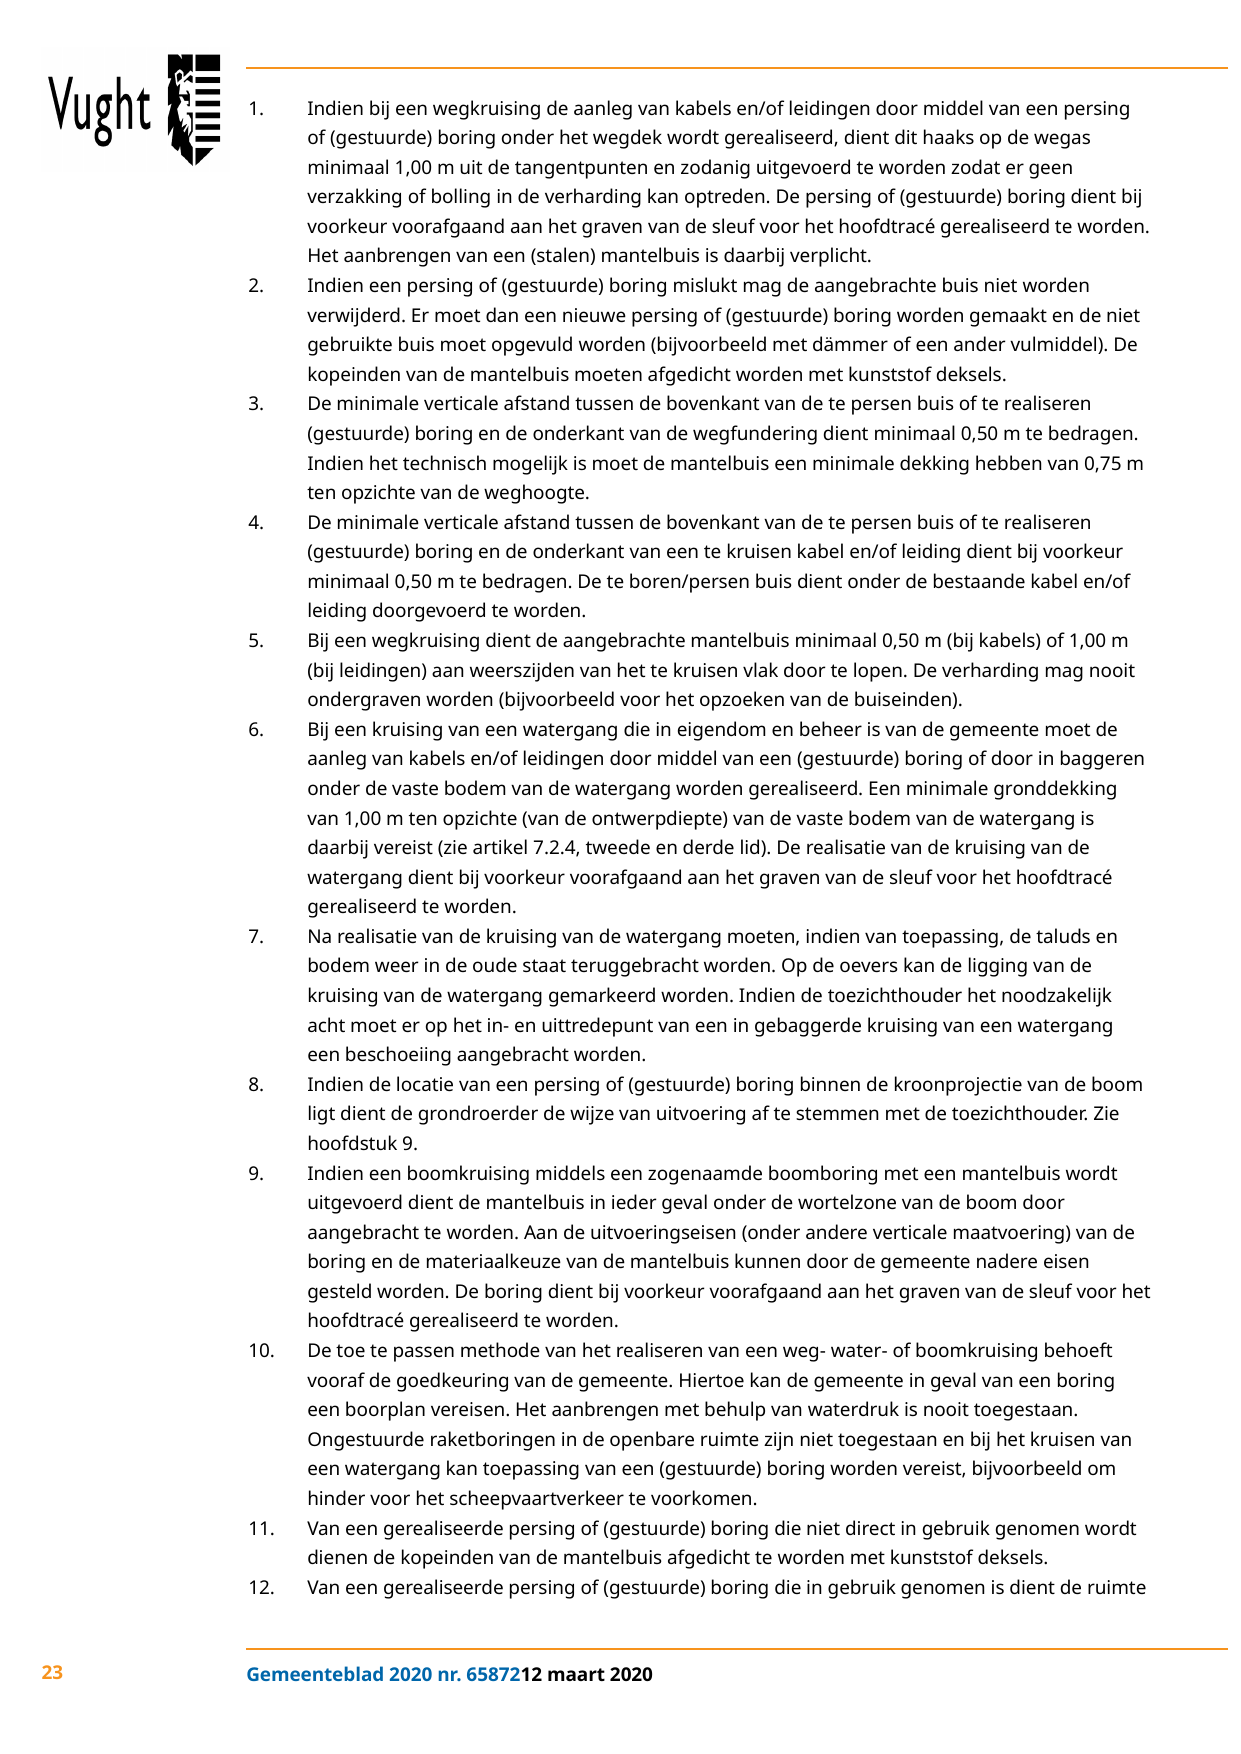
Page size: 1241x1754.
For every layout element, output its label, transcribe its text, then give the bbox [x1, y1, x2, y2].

list Indien bij een wegkruising de aanleg van kabels en/of leidingen door middel van een persing of (gestuurde) boring onder het wegdek wordt gerealiseerd, dient dit haaks op de wegas minimaal 1,00 m uit de tangentpunten en zodanig uitgevoerd te worden zodat er geen verzakking of bolling in de verharding kan optreden. De persing of (gestuurde) boring dient bij voorkeur voorafgaand aan het graven van de sleuf voor het hoofdtracé gerealiseerd te worden. Het aanbrengen van een (stalen) mantelbuis is daarbij verplicht. [248, 95, 1152, 268]
list Bij een wegkruising dient de aangebrachte mantelbuis minimaal 0,50 m (bij kabels) of 1,00 m (bij leidingen) aan weerszijden van het te kruisen vlak door te lopen. De verharding mag nooit ondergraven worden (bijvoorbeeld voor het opzoeken van de buiseinden). [248, 627, 1152, 712]
list De minimale verticale afstand tussen de bovenkant van de te persen buis of te realiseren (gestuurde) boring en de onderkant van een te kruisen kabel en/of leiding dient bij voorkeur minimaal 0,50 m te bedragen. De te boren/persen buis dient onder de bestaande kabel en/of leiding doorgevoerd te worden. [248, 509, 1152, 623]
list Indien een persing of (gestuurde) boring mislukt mag de aangebrachte buis niet worden verwijderd. Er moet dan een nieuwe persing of (gestuurde) boring worden gemaakt en de niet gebruikte buis moet opgevuld worden (bijvoorbeeld met dämmer of een ander vulmiddel). De kopeinden van de mantelbuis moeten afgedicht worden met kunststof deksels. [248, 272, 1152, 387]
list Na realisatie van de kruising van de watergang moeten, indien van toepassing, de taluds en bodem weer in de oude staat teruggebracht worden. Op de oevers kan de ligging van de kruising van de watergang gemarkeerd worden. Indien de toezichthouder het noodzakelijk acht moet er op het in- en uittredepunt van een in gebaggerde kruising van een watergang een beschoeiing aangebracht worden. [248, 923, 1152, 1067]
picture [41, 47, 231, 172]
list Bij een kruising van een watergang die in eigendom en beheer is van de gemeente moet de aanleg van kabels en/of leidingen door middel van een (gestuurde) boring of door in baggeren onder de vaste bodem van de watergang worden gerealiseerd. Een minimale gronddekking van 1,00 m ten opzichte (van de ontwerpdiepte) van de vaste bodem van de watergang is daarbij vereist (zie artikel 7.2.4, tweede en derde lid). De realisatie van de kruising van de watergang dient bij voorkeur voorafgaand aan het graven van de sleuf voor het hoofdtracé gerealiseerd te worden. [248, 716, 1152, 919]
list Van een gerealiseerde persing of (gestuurde) boring die in gebruik genomen is dient de ruimte [248, 1574, 1152, 1600]
list De toe te passen methode van het realiseren van een weg- water- of boomkruising behoeft vooraf de goedkeuring van de gemeente. Hiertoe kan de gemeente in geval van een boring een boorplan vereisen. Het aanbrengen met behulp van waterdruk is nooit toegestaan. Ongestuurde raketboringen in de openbare ruimte zijn niet toegestaan en bij het kruisen van een watergang kan toepassing van een (gestuurde) boring worden vereist, bijvoorbeeld om hinder voor het scheepvaartverkeer te voorkomen. [248, 1337, 1152, 1511]
list Van een gerealiseerde persing of (gestuurde) boring die niet direct in gebruik genomen wordt dienen de kopeinden van de mantelbuis afgedicht te worden met kunststof deksels. [248, 1515, 1152, 1570]
list Indien de locatie van een persing of (gestuurde) boring binnen de kroonprojectie van de boom ligt dient de grondroerder de wijze van uitvoering af te stemmen met de toezichthouder. Zie hoofdstuk 9. [248, 1071, 1152, 1156]
list De minimale verticale afstand tussen de bovenkant van de te persen buis of te realiseren (gestuurde) boring en de onderkant van de wegfundering dient minimaal 0,50 m te bedragen. Indien het technisch mogelijk is moet de mantelbuis een minimale dekking hebben van 0,75 m ten opzichte van de weghoogte. [248, 391, 1152, 505]
list Indien een boomkruising middels een zogenaamde boomboring met een mantelbuis wordt uitgevoerd dient de mantelbuis in ieder geval onder de wortelzone van de boom door aangebracht te worden. Aan de uitvoeringseisen (onder andere verticale maatvoering) van de boring en de materiaalkeuze van de mantelbuis kunnen door de gemeente nadere eisen gesteld worden. De boring dient bij voorkeur voorafgaand aan het graven van de sleuf voor het hoofdtracé gerealiseerd te worden. [248, 1160, 1152, 1333]
